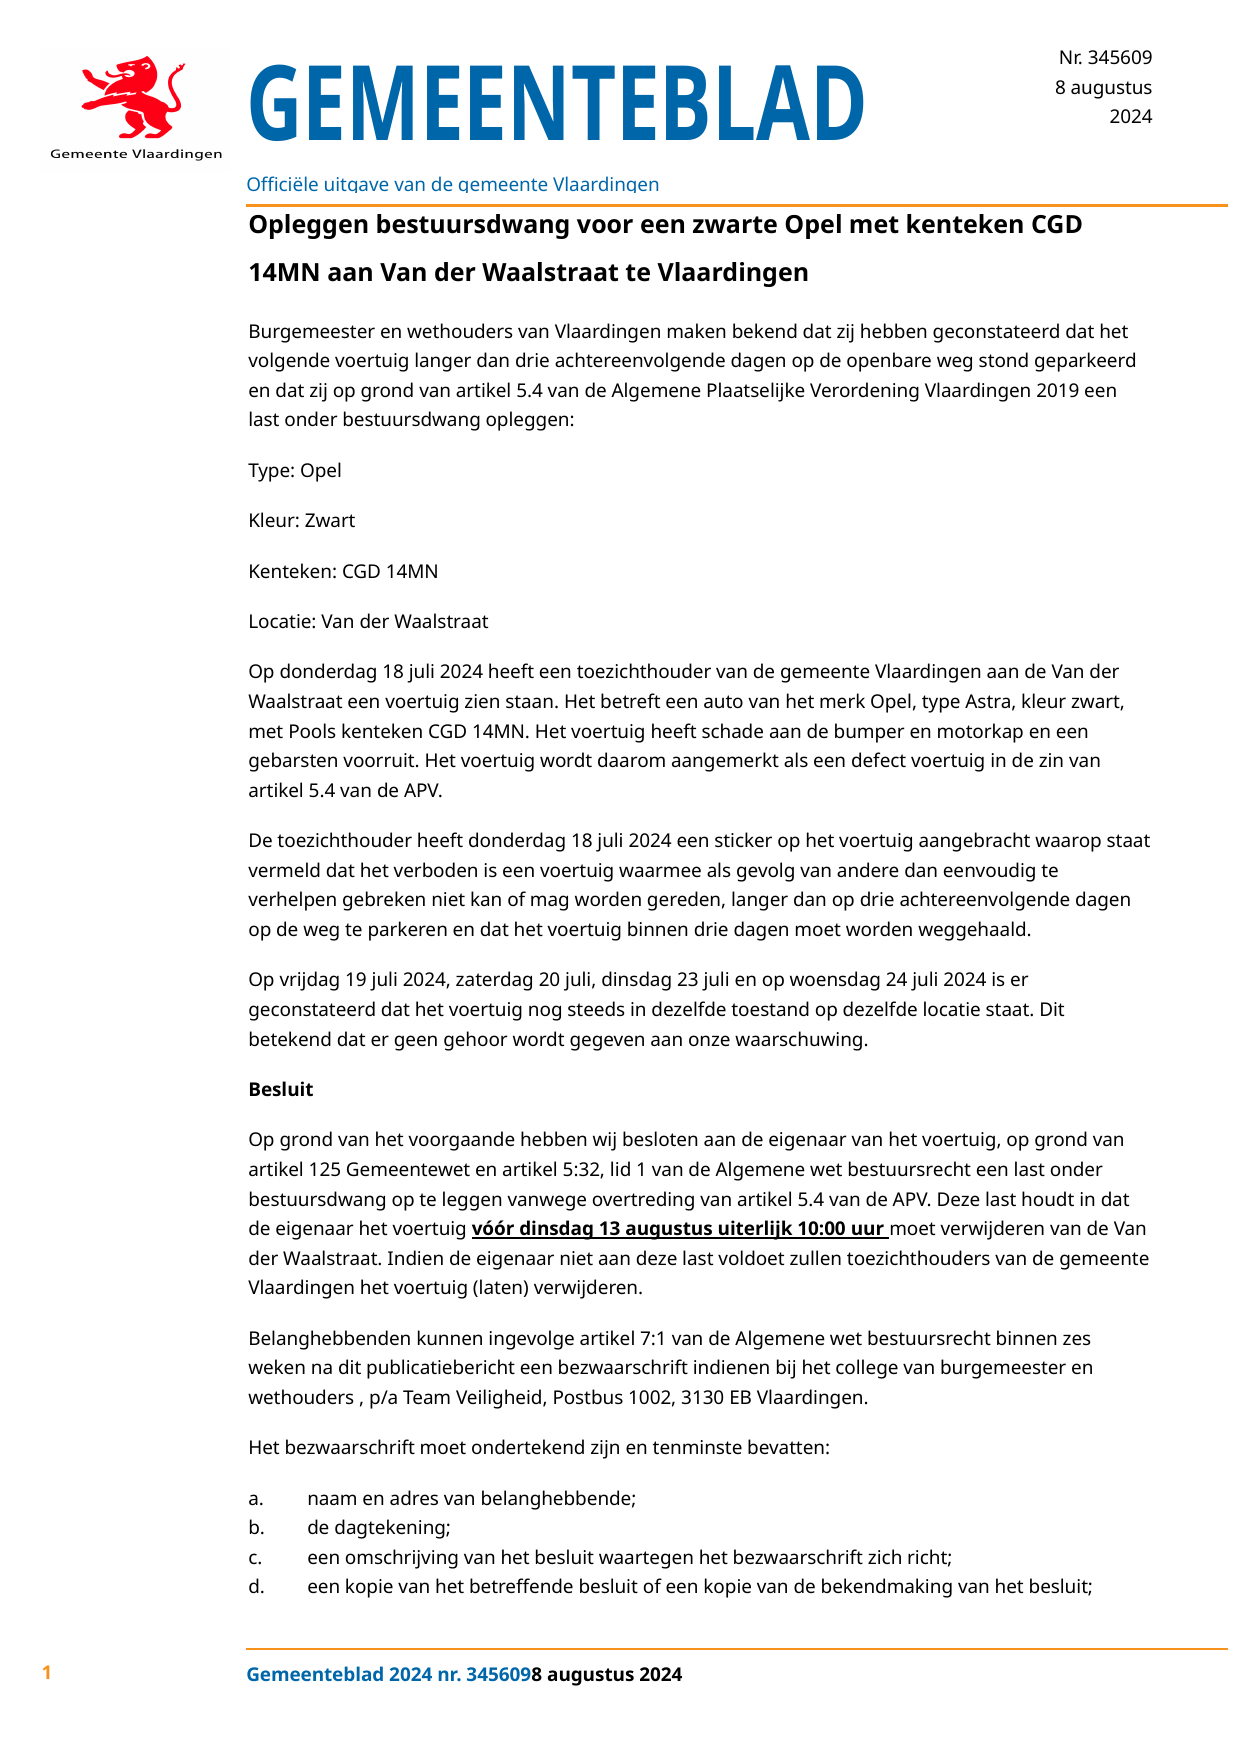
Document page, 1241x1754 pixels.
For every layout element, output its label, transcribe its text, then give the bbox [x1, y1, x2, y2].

text De toezichthouder heeft donderdag 18 juli 2024 een sticker op het voertuig aangebracht waarop staat vermeld dat het verboden is een voertuig waarmee als gevolg van andere dan eenvoudig te verhelpen gebreken niet kan of mag worden gereden, langer dan op drie achtereenvolgende dagen op de weg te parkeren en dat het voertuig binnen drie dagen moet worden weggehaald. [248, 827, 1152, 942]
text Op vrijdag 19 juli 2024, zaterdag 20 juli, dinsdag 23 juli en op woensdag 24 juli 2024 is er geconstateerd dat het voertuig nog steeds in dezelfde toestand op dezelfde locatie staat. Dit betekend dat er geen gehoor wordt gegeven aan onze waarschuwing. [248, 967, 1152, 1052]
text Belanghebbenden kunnen ingevolge artikel 7:1 van de Algemene wet bestuursrecht binnen zes weken na dit publicatiebericht een bezwaarschrift indienen bij het college van burgemeester en wethouders , p/a Team Veiligheid, Postbus 1002, 3130 EB Vlaardingen. [248, 1325, 1152, 1410]
picture [41, 47, 231, 172]
text Opleggen bestuursdwang voor een zwarte Opel met kenteken CGD 14MN aan Van der Waalstraat te Vlaardingen [248, 207, 1152, 288]
text Kenteken: CGD 14MN [248, 558, 1152, 584]
list een kopie van het betreffende besluit of een kopie van de bekendmaking van het besluit; [248, 1574, 1152, 1599]
text Besluit [248, 1076, 1152, 1102]
text Op donderdag 18 juli 2024 heeft een toezichthouder van de gemeente Vlaardingen aan de Van der Waalstraat een voertuig zien staan. Het betreft een auto van het merk Opel, type Astra, kleur zwart, met Pools kenteken CGD 14MN. Het voertuig heeft schade aan de bumper en motorkap en een gebarsten voorruit. Het voertuig wordt daarom aangemerkt als een defect voertuig in de zin van artikel 5.4 van de APV. [248, 659, 1152, 803]
text Op grond van het voorgaande hebben wij besloten aan de eigenaar van het voertuig, op grond van artikel 125 Gemeentewet en artikel 5:32, lid 1 van de Algemene wet bestuursrecht een last onder bestuursdwang op te leggen vanwege overtreding van artikel 5.4 van de APV. Deze last houdt in dat de eigenaar het voertuig vóór dinsdag 13 augustus uiterlijk 10:00 uur moet verwijderen van de Van der Waalstraat. Indien de eigenaar niet aan deze last voldoet zullen toezichthouders van de gemeente Vlaardingen het voertuig (laten) verwijderen. [248, 1127, 1152, 1300]
text Het bezwaarschrift moet ondertekend zijn en tenminste bevatten: [248, 1434, 1152, 1460]
text Locatie: Van der Waalstraat [248, 608, 1152, 634]
list naam en adres van belanghebbende; [248, 1485, 1152, 1511]
list de dagtekening; [248, 1514, 1152, 1540]
text Type: Opel [248, 457, 1152, 483]
text Kleur: Zwart [248, 507, 1152, 533]
text Burgemeester en wethouders van Vlaardingen maken bekend dat zij hebben geconstateerd dat het volgende voertuig langer dan drie achtereenvolgende dagen op de openbare weg stond geparkeerd en dat zij op grond van artikel 5.4 van de Algemene Plaatselijke Verordening Vlaardingen 2019 een last onder bestuursdwang opleggen: [248, 318, 1152, 432]
list een omschrijving van het besluit waartegen het bezwaarschrift zich richt; [248, 1544, 1152, 1570]
